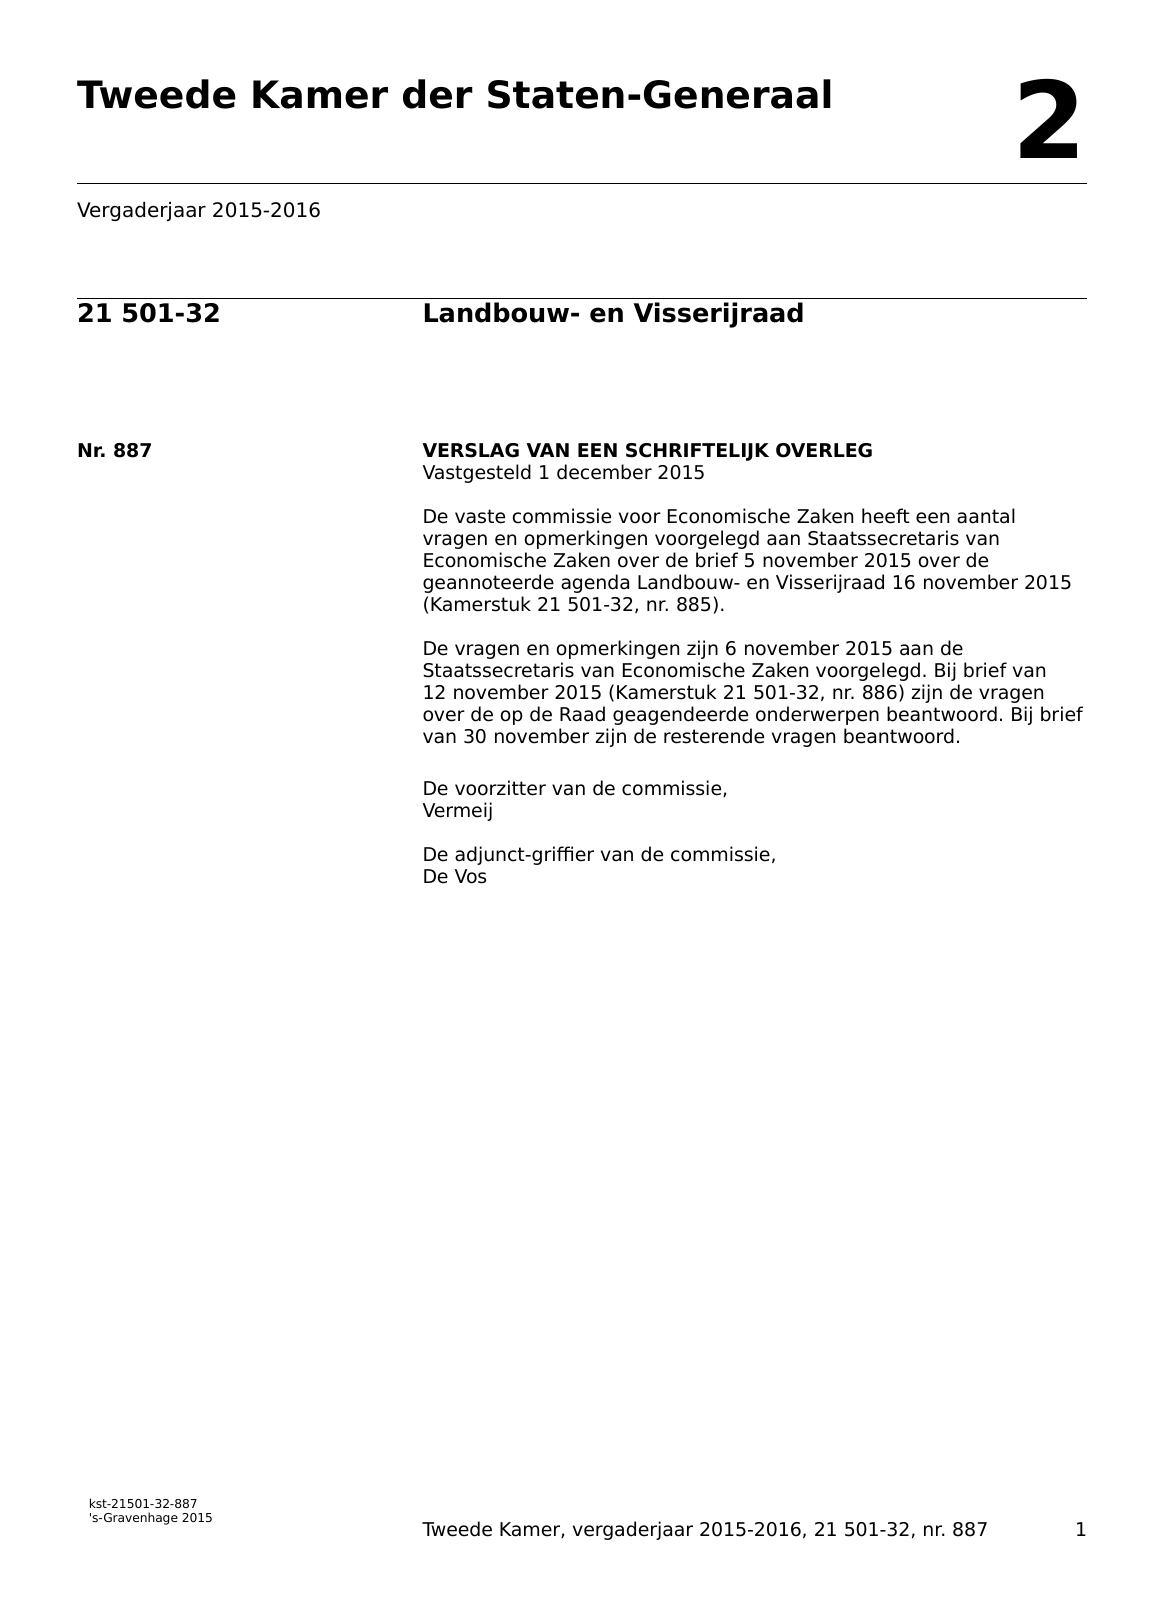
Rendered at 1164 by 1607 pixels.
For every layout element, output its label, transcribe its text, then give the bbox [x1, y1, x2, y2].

subtitle Nr. 887 VERSLAG VAN EEN SCHRIFTELIJK OVERLEG [77, 440, 1087, 462]
text De adjunct-griffier van de commissie, De Vos [422, 844, 1087, 888]
text De voorzitter van de commissie, Vermeij [422, 778, 1087, 822]
text De vaste commissie voor Economische Zaken heeft een aantal vragen en opmerkingen voorgelegd aan Staatssecretaris van Economische Zaken over de brief 5 november 2015 over de geannoteerde agenda Landbouw- en Visserijraad 16 november 2015 (Kamerstuk 21 501-32, nr. 885). [422, 506, 1087, 616]
table_header 2 [886, 59, 1087, 183]
table_header Tweede Kamer der Staten-Generaal [77, 59, 886, 183]
subtitle 21 501-32 Landbouw- en Visserijraad [77, 299, 1087, 329]
text kst-21501-32-887 [88, 1497, 323, 1511]
text Vastgesteld 1 december 2015 [422, 462, 1087, 484]
text 's-Gravenhage 2015 [88, 1511, 323, 1525]
text De vragen en opmerkingen zijn 6 november 2015 aan de Staatssecretaris van Economische Zaken voorgelegd. Bij brief van 12 november 2015 (Kamerstuk 21 501-32, nr. 886) zijn de vragen over de op de Raad geagendeerde onderwerpen beantwoord. Bij brief van 30 november zijn de resterende vragen beantwoord. [422, 638, 1087, 748]
table_cell Vergaderjaar 2015-2016 [77, 184, 1087, 298]
